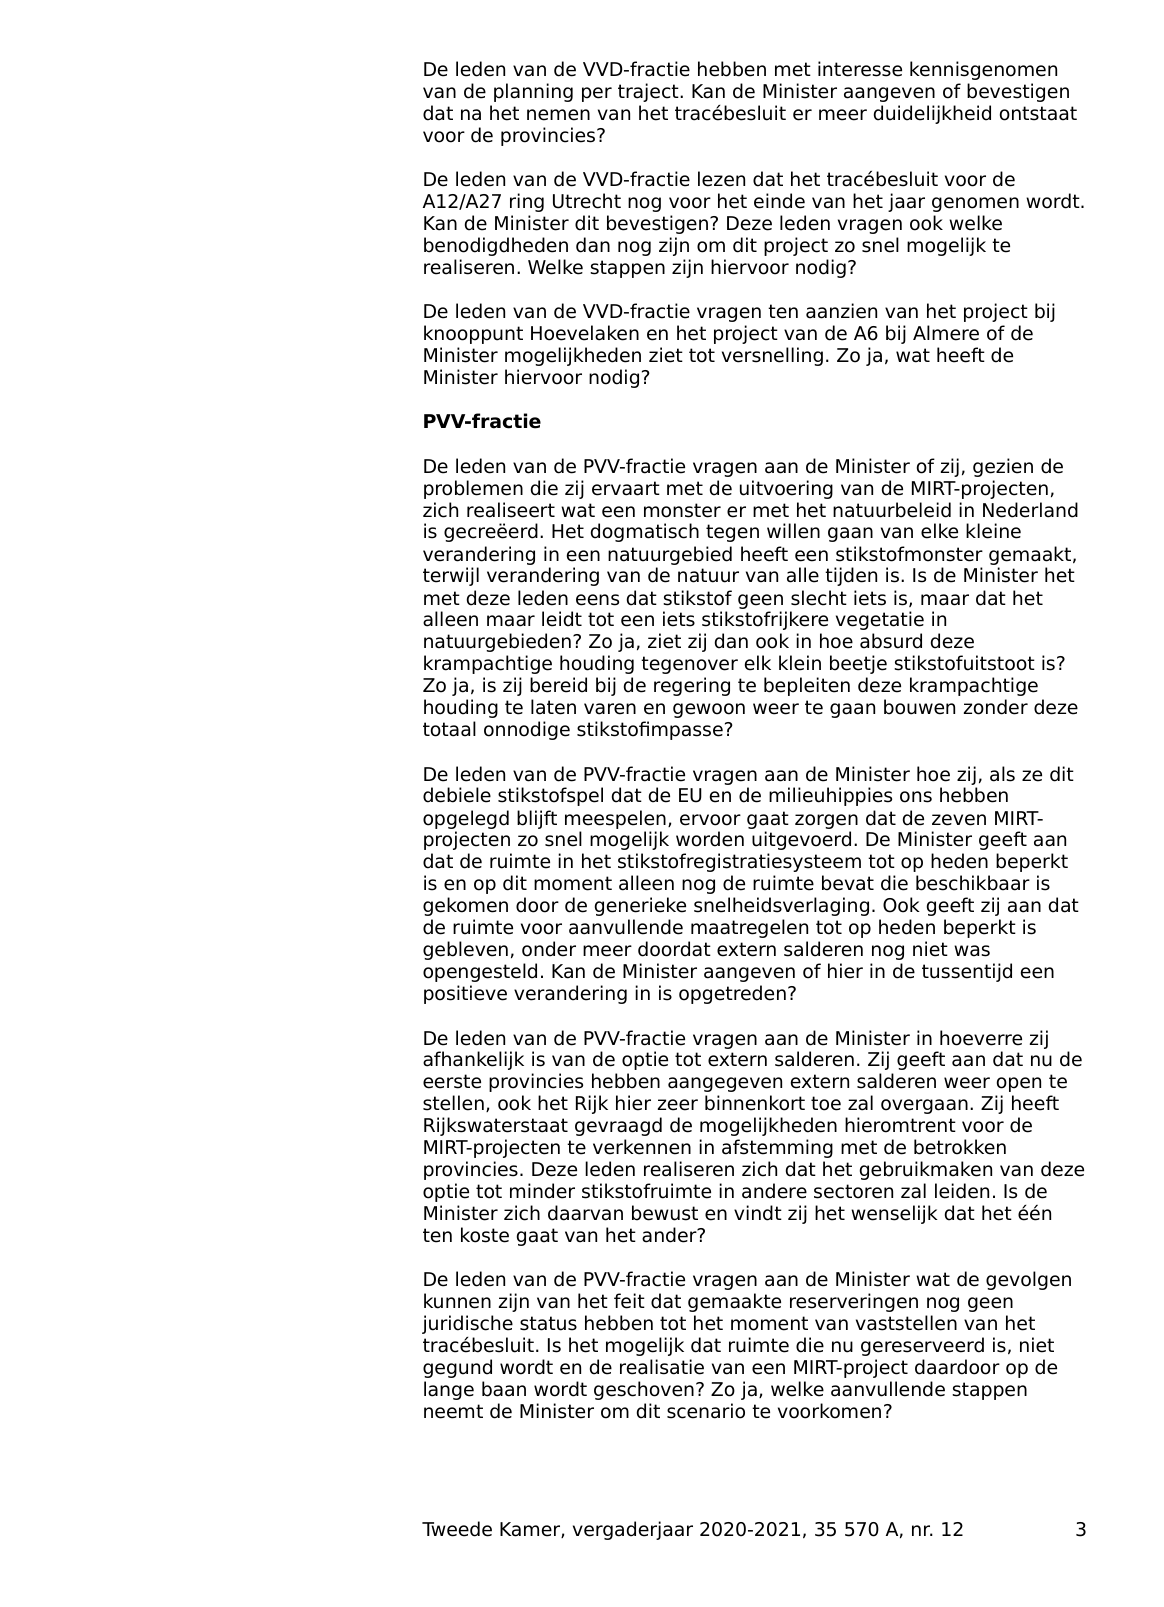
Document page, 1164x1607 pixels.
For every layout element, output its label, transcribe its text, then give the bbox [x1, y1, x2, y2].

text De leden van de PVV-fractie vragen aan de Minister wat de gevolgen kunnen zijn van het feit dat gemaakte reserveringen nog geen juridische status hebben tot het moment van vaststellen van het tracébesluit. Is het mogelijk dat ruimte die nu gereserveerd is, niet gegund wordt en de realisatie van een MIRT-project daardoor op de lange baan wordt geschoven? Zo ja, welke aanvullende stappen neemt de Minister om dit scenario te voorkomen? [422, 1269, 1087, 1423]
text De leden van de PVV-fractie vragen aan de Minister in hoeverre zij afhankelijk is van de optie tot extern salderen. Zij geeft aan dat nu de eerste provincies hebben aangegeven extern salderen weer open te stellen, ook het Rijk hier zeer binnenkort toe zal overgaan. Zij heeft Rijkswaterstaat gevraagd de mogelijkheden hieromtrent voor de MIRT-projecten te verkennen in afstemming met de betrokken provincies. Deze leden realiseren zich dat het gebruikmaken van deze optie tot minder stikstofruimte in andere sectoren zal leiden. Is de Minister zich daarvan bewust en vindt zij het wenselijk dat het één ten koste gaat van het ander? [422, 1027, 1087, 1247]
text De leden van de PVV-fractie vragen aan de Minister hoe zij, als ze dit debiele stikstofspel dat de EU en de milieuhippies ons hebben opgelegd blijft meespelen, ervoor gaat zorgen dat de zeven MIRT-projecten zo snel mogelijk worden uitgevoerd. De Minister geeft aan dat de ruimte in het stikstofregistratiesysteem tot op heden beperkt is en op dit moment alleen nog de ruimte bevat die beschikbaar is gekomen door de generieke snelheidsverlaging. Ook geeft zij aan dat de ruimte voor aanvullende maatregelen tot op heden beperkt is gebleven, onder meer doordat extern salderen nog niet was opengesteld. Kan de Minister aangeven of hier in de tussentijd een positieve verandering in is opgetreden? [422, 763, 1087, 1005]
text De leden van de VVD-fractie hebben met interesse kennisgenomen van de planning per traject. Kan de Minister aangeven of bevestigen dat na het nemen van het tracébesluit er meer duidelijkheid ontstaat voor de provincies? [422, 59, 1087, 147]
subtitle PVV-fractie [422, 411, 1087, 433]
text De leden van de VVD-fractie vragen ten aanzien van het project bij knooppunt Hoevelaken en het project van de A6 bij Almere of de Minister mogelijkheden ziet tot versnelling. Zo ja, wat heeft de Minister hiervoor nodig? [422, 301, 1087, 389]
text De leden van de VVD-fractie lezen dat het tracébesluit voor de A12/A27 ring Utrecht nog voor het einde van het jaar genomen wordt. Kan de Minister dit bevestigen? Deze leden vragen ook welke benodigdheden dan nog zijn om dit project zo snel mogelijk te realiseren. Welke stappen zijn hiervoor nodig? [422, 169, 1087, 279]
text De leden van de PVV-fractie vragen aan de Minister of zij, gezien de problemen die zij ervaart met de uitvoering van de MIRT-projecten, zich realiseert wat een monster er met het natuurbeleid in Nederland is gecreëerd. Het dogmatisch tegen willen gaan van elke kleine verandering in een natuurgebied heeft een stikstofmonster gemaakt, terwijl verandering van de natuur van alle tijden is. Is de Minister het met deze leden eens dat stikstof geen slecht iets is, maar dat het alleen maar leidt tot een iets stikstofrijkere vegetatie in natuurgebieden? Zo ja, ziet zij dan ook in hoe absurd deze krampachtige houding tegenover elk klein beetje stikstofuitstoot is? Zo ja, is zij bereid bij de regering te bepleiten deze krampachtige houding te laten varen en gewoon weer te gaan bouwen zonder deze totaal onnodige stikstofimpasse? [422, 456, 1087, 741]
